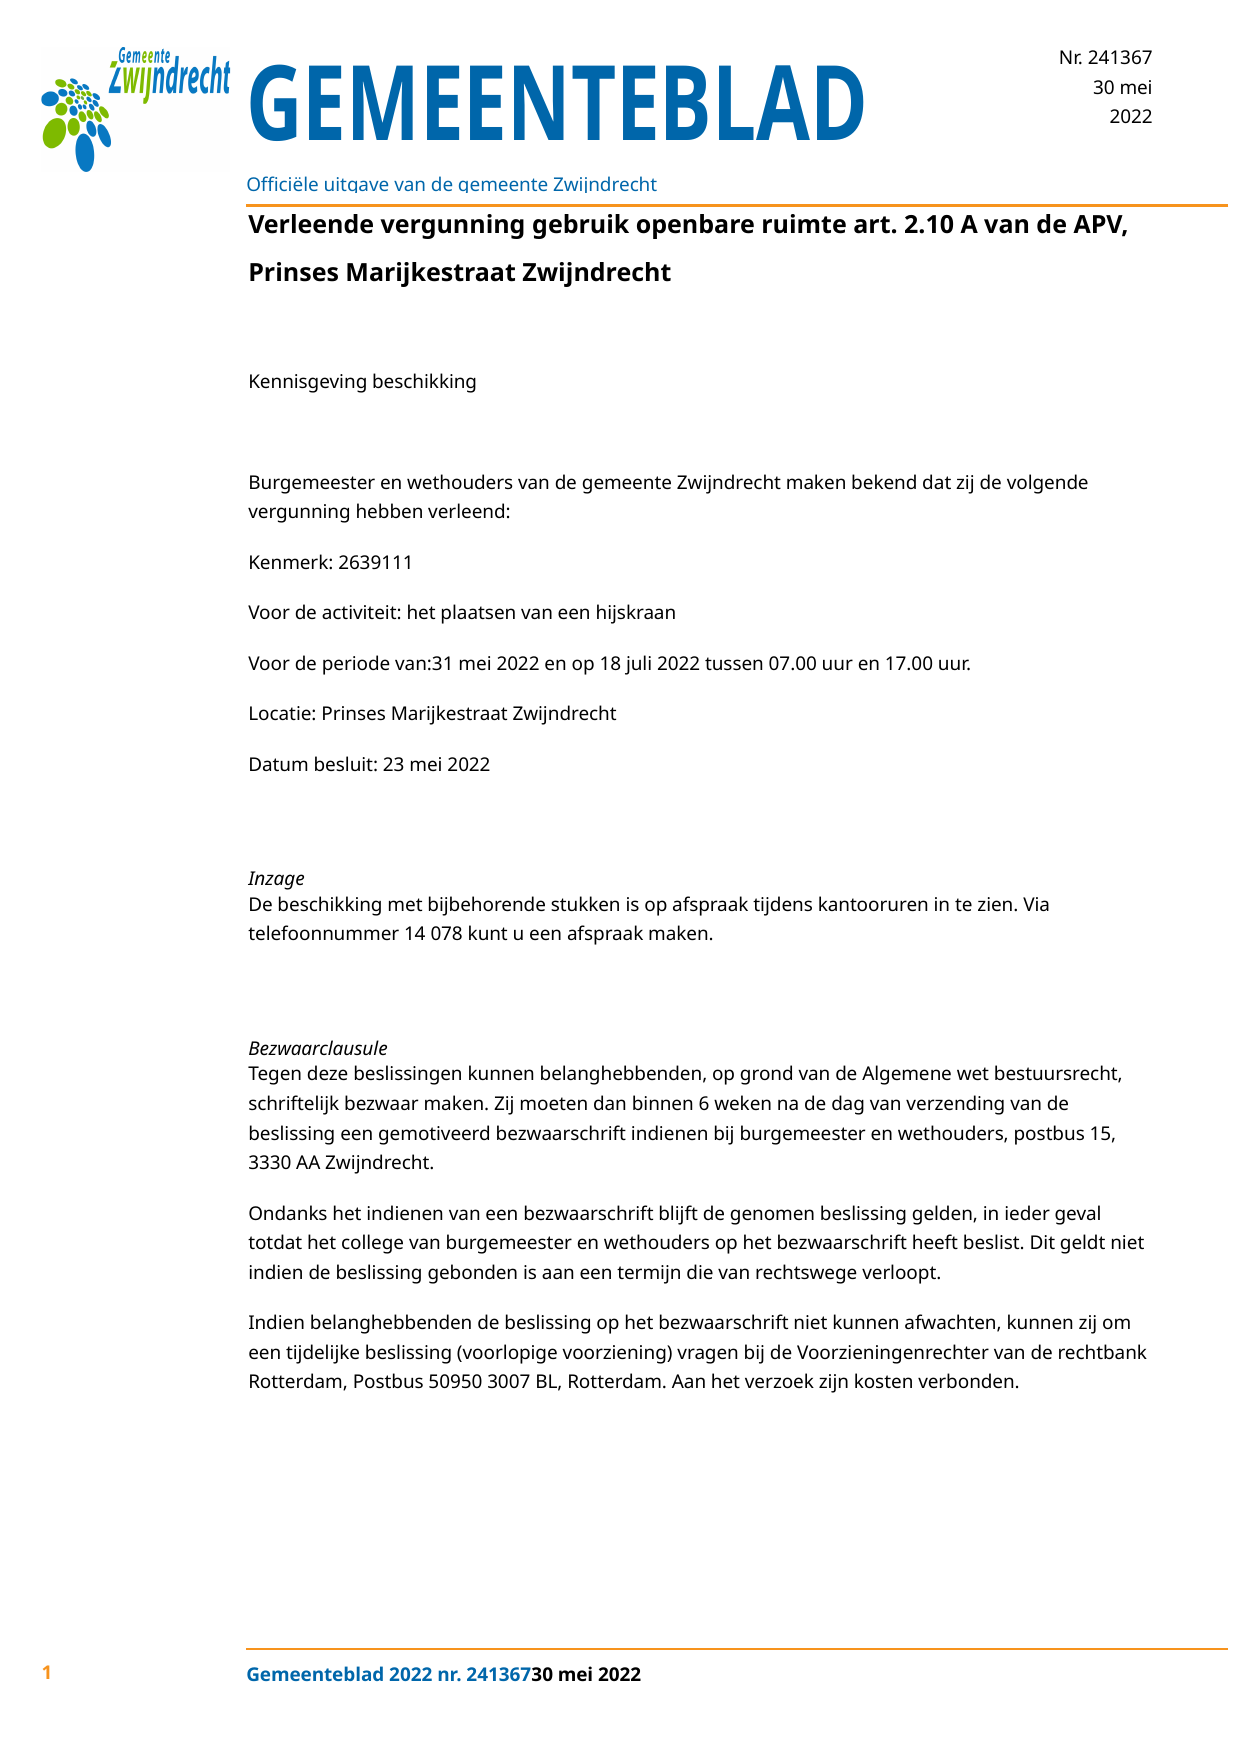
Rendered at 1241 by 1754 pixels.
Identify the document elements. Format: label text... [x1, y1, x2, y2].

text Tegen deze beslissingen kunnen belanghebbenden, op grond van de Algemene wet bestuursrecht, schriftelijk bezwaar maken. Zij moeten dan binnen 6 weken na de dag van verzending van de beslissing een gemotiveerd bezwaarschrift indienen bij burgemeester en wethouders, postbus 15, 3330 AA Zwijndrecht. [248, 1061, 1152, 1175]
text Inzage [248, 865, 1152, 891]
text Bezwaarclausule [248, 1035, 1152, 1061]
text De beschikking met bijbehorende stukken is op afspraak tijdens kantooruren in te zien. Via telefoonnummer 14 078 kunt u een afspraak maken. [248, 891, 1152, 946]
text Verleende vergunning gebruik openbare ruimte art. 2.10 A van de APV, Prinses Marijkestraat Zwijndrecht [248, 207, 1152, 288]
text Kenmerk: 2639111 [248, 549, 1152, 575]
text Kennisgeving beschikking [248, 368, 1152, 394]
text Locatie: Prinses Marijkestraat Zwijndrecht [248, 700, 1152, 726]
text Indien belanghebbenden de beslissing op het bezwaarschrift niet kunnen afwachten, kunnen zij om een tijdelijke beslissing (voorlopige voorziening) vragen bij de Voorzieningenrechter van de rechtbank Rotterdam, Postbus 50950 3007 BL, Rotterdam. Aan het verzoek zijn kosten verbonden. [248, 1309, 1152, 1394]
text Datum besluit: 23 mei 2022 [248, 751, 1152, 777]
picture [41, 47, 231, 172]
text Burgemeester en wethouders van de gemeente Zwijndrecht maken bekend dat zij de volgende vergunning hebben verleend: [248, 469, 1152, 524]
text Voor de activiteit: het plaatsen van een hijskraan [248, 599, 1152, 625]
text Ondanks het indienen van een bezwaarschrift blijft de genomen beslissing gelden, in ieder geval totdat het college van burgemeester en wethouders op het bezwaarschrift heeft beslist. Dit geldt niet indien de beslissing gebonden is aan een termijn die van rechtswege verloopt. [248, 1200, 1152, 1285]
text Voor de periode van:31 mei 2022 en op 18 juli 2022 tussen 07.00 uur en 17.00 uur. [248, 650, 1152, 676]
